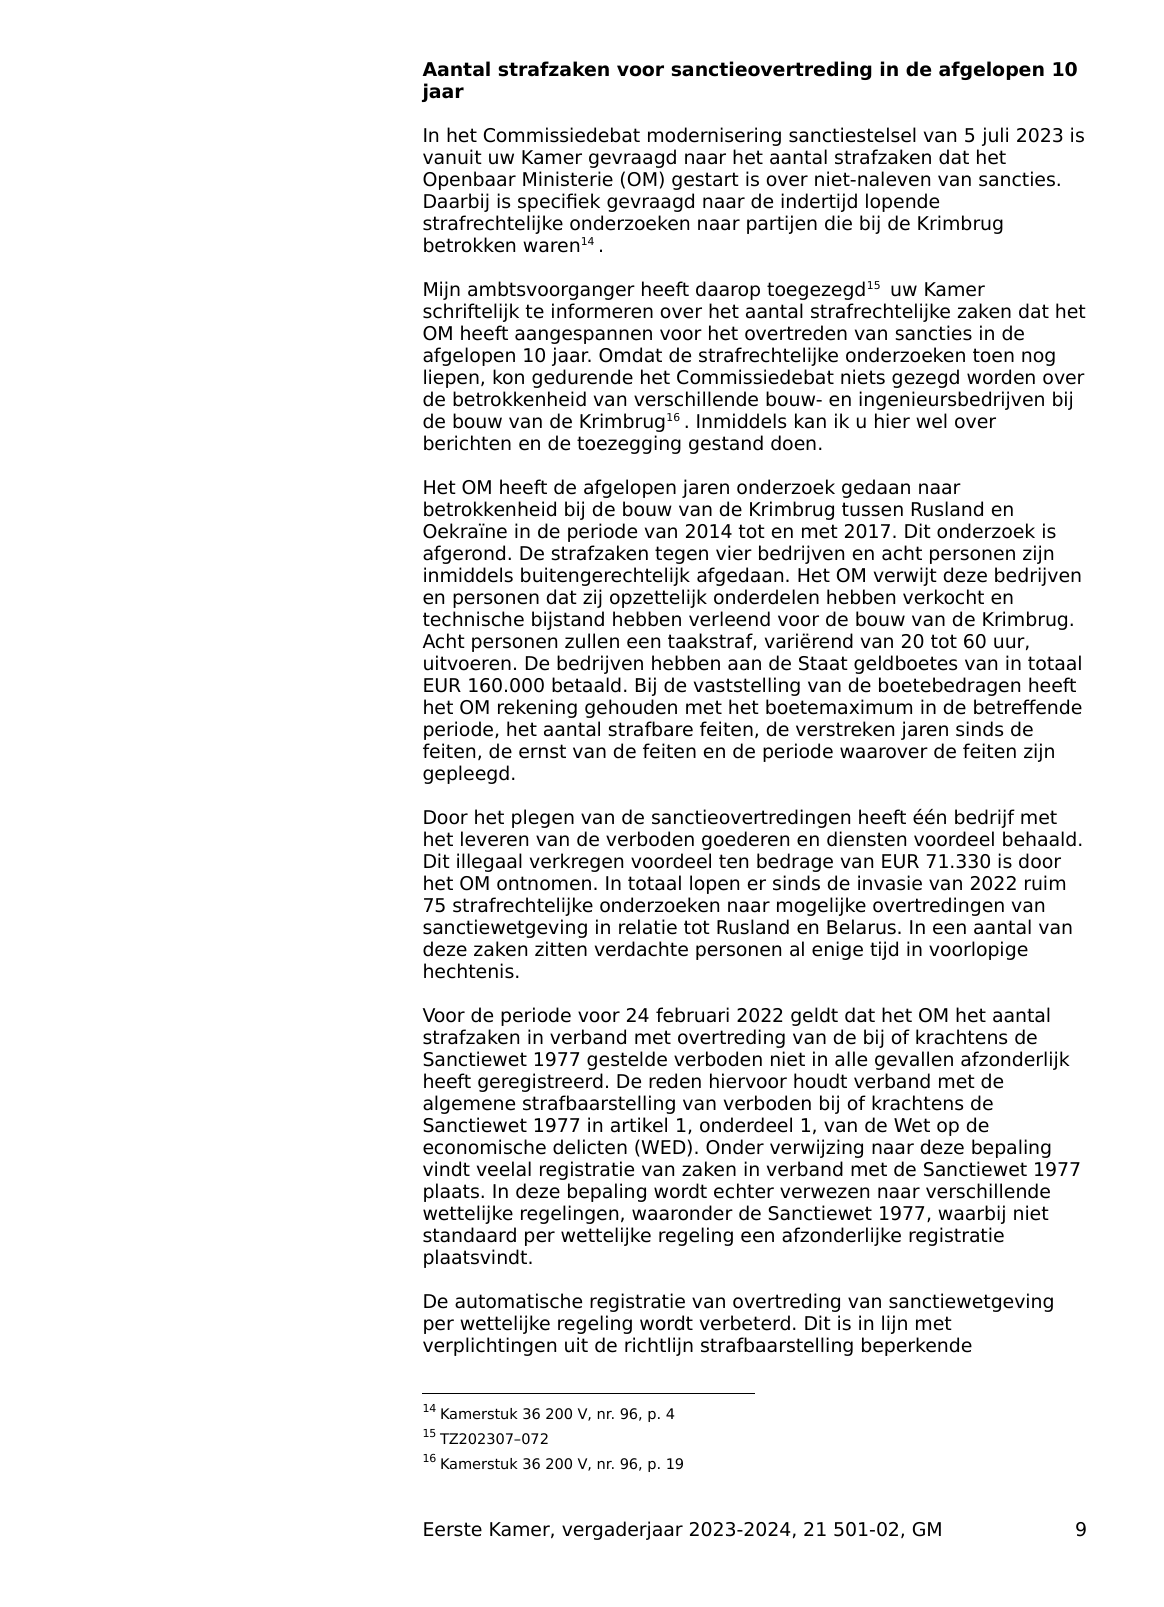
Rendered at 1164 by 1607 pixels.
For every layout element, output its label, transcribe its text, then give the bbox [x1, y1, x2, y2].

text Door het plegen van de sanctieovertredingen heeft één bedrijf met het leveren van de verboden goederen en diensten voordeel behaald. Dit illegaal verkregen voordeel ten bedrage van EUR 71.330 is door het OM ontnomen. In totaal lopen er sinds de invasie van 2022 ruim 75 strafrechtelijke onderzoeken naar mogelijke overtredingen van sanctiewetgeving in relatie tot Rusland en Belarus. In een aantal van deze zaken zitten verdachte personen al enige tijd in voorlopige hechtenis. [422, 807, 1087, 983]
text TZ202307–072 [422, 1427, 1087, 1449]
text Kamerstuk 36 200 V, nr. 96, p. 4 [422, 1402, 1087, 1424]
text Voor de periode voor 24 februari 2022 geldt dat het OM het aantal strafzaken in verband met overtreding van de bij of krachtens de Sanctiewet 1977 gestelde verboden niet in alle gevallen afzonderlijk heeft geregistreerd. De reden hiervoor houdt verband met de algemene strafbaarstelling van verboden bij of krachtens de Sanctiewet 1977 in artikel 1, onderdeel 1, van de Wet op de economische delicten (WED). Onder verwijzing naar deze bepaling vindt veelal registratie van zaken in verband met de Sanctiewet 1977 plaats. In deze bepaling wordt echter verwezen naar verschillende wettelijke regelingen, waaronder de Sanctiewet 1977, waarbij niet standaard per wettelijke regeling een afzonderlijke registratie plaatsvindt. [422, 1005, 1087, 1269]
text Het OM heeft de afgelopen jaren onderzoek gedaan naar betrokkenheid bij de bouw van de Krimbrug tussen Rusland en Oekraïne in de periode van 2014 tot en met 2017. Dit onderzoek is afgerond. De strafzaken tegen vier bedrijven en acht personen zijn inmiddels buitengerechtelijk afgedaan. Het OM verwijt deze bedrijven en personen dat zij opzettelijk onderdelen hebben verkocht en technische bijstand hebben verleend voor de bouw van de Krimbrug. Acht personen zullen een taakstraf, variërend van 20 tot 60 uur, uitvoeren. De bedrijven hebben aan de Staat geldboetes van in totaal EUR 160.000 betaald. Bij de vaststelling van de boetebedragen heeft het OM rekening gehouden met het boetemaximum in de betreffende periode, het aantal strafbare feiten, de verstreken jaren sinds de feiten, de ernst van de feiten en de periode waarover de feiten zijn gepleegd. [422, 477, 1087, 785]
text In het Commissiedebat modernisering sanctiestelsel van 5 juli 2023 is vanuit uw Kamer gevraagd naar het aantal strafzaken dat het Openbaar Ministerie (OM) gestart is over niet-naleven van sancties. Daarbij is specifiek gevraagd naar de indertijd lopende strafrechtelijke onderzoeken naar partijen die bij de Krimbrug betrokken waren. [422, 125, 1087, 257]
subtitle Aantal strafzaken voor sanctieovertreding in de afgelopen 10 jaar [422, 59, 1087, 103]
text De automatische registratie van overtreding van sanctiewetgeving per wettelijke regeling wordt verbeterd. Dit is in lijn met verplichtingen uit de richtlijn strafbaarstelling beperkende [422, 1291, 1087, 1357]
text Kamerstuk 36 200 V, nr. 96, p. 19 [422, 1452, 1087, 1474]
text Mijn ambtsvoorganger heeft daarop toegezegd uw Kamer schriftelijk te informeren over het aantal strafrechtelijke zaken dat het OM heeft aangespannen voor het overtreden van sancties in de afgelopen 10 jaar. Omdat de strafrechtelijke onderzoeken toen nog liepen, kon gedurende het Commissiedebat niets gezegd worden over de betrokkenheid van verschillende bouw- en ingenieursbedrijven bij de bouw van de Krimbrug. Inmiddels kan ik u hier wel over berichten en de toezegging gestand doen. [422, 279, 1087, 455]
